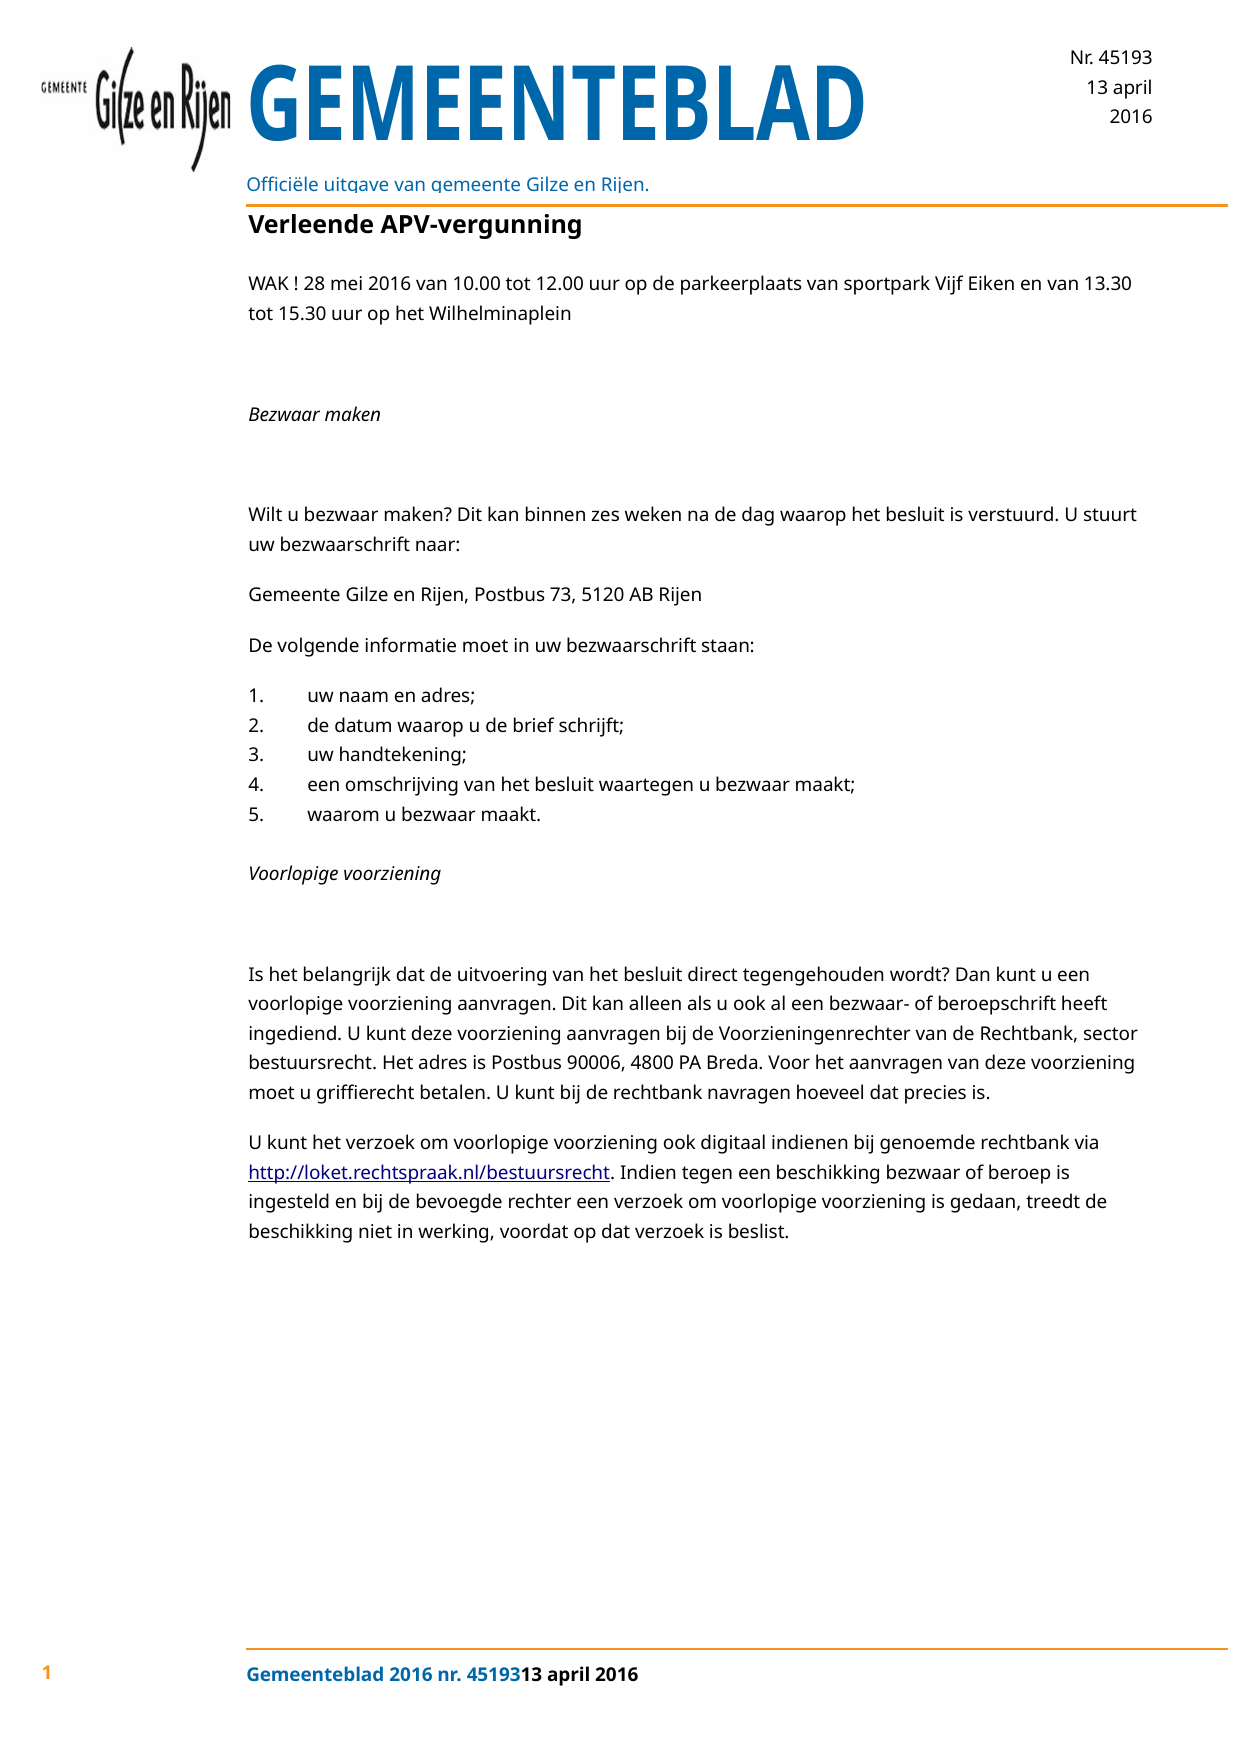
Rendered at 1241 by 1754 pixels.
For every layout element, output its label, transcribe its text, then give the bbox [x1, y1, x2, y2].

text Wilt u bezwaar maken? Dit kan binnen zes weken na de dag waarop het besluit is verstuurd. U stuurt uw bezwaarschrift naar: [248, 502, 1152, 557]
text De volgende informatie moet in uw bezwaarschrift staan: [248, 632, 1152, 658]
list uw handtekening; [248, 742, 1152, 767]
text U kunt het verzoek om voorlopige voorziening ook digitaal indienen bij genoemde rechtbank via http://loket.rechtspraak.nl/bestuursrecht. Indien tegen een beschikking bezwaar of beroep is ingesteld en bij de bevoegde rechter een verzoek om voorlopige voorziening is gedaan, treedt de beschikking niet in werking, voordat op dat verzoek is beslist. [248, 1129, 1152, 1244]
list een omschrijving van het besluit waartegen u bezwaar maakt; [248, 771, 1152, 797]
list de datum waarop u de brief schrijft; [248, 712, 1152, 738]
list uw naam en adres; [248, 682, 1152, 708]
text Voorlopige voorziening [248, 860, 1152, 886]
text Gemeente Gilze en Rijen, Postbus 73, 5120 AB Rijen [248, 582, 1152, 607]
text Is het belangrijk dat de uitvoering van het besluit direct tegengehouden wordt? Dan kunt u een voorlopige voorziening aanvragen. Dit kan alleen als u ook al een bezwaar- of beroepschrift heeft ingediend. U kunt deze voorziening aanvragen bij de Voorzieningenrechter van de Rechtbank, sector bestuursrecht. Het adres is Postbus 90006, 4800 PA Breda. Voor het aanvragen van deze voorziening moet u griffierecht betalen. U kunt bij de rechtbank navragen hoeveel dat precies is. [248, 961, 1152, 1105]
list waarom u bezwaar maakt. [248, 801, 1152, 826]
text Bezwaar maken [248, 401, 1152, 426]
picture [41, 47, 231, 172]
text Verleende APV-vergunning [248, 207, 1152, 241]
text WAK ! 28 mei 2016 van 10.00 tot 12.00 uur op de parkeerplaats van sportpark Vijf Eiken en van 13.30 tot 15.30 uur op het Wilhelminaplein [248, 270, 1152, 326]
